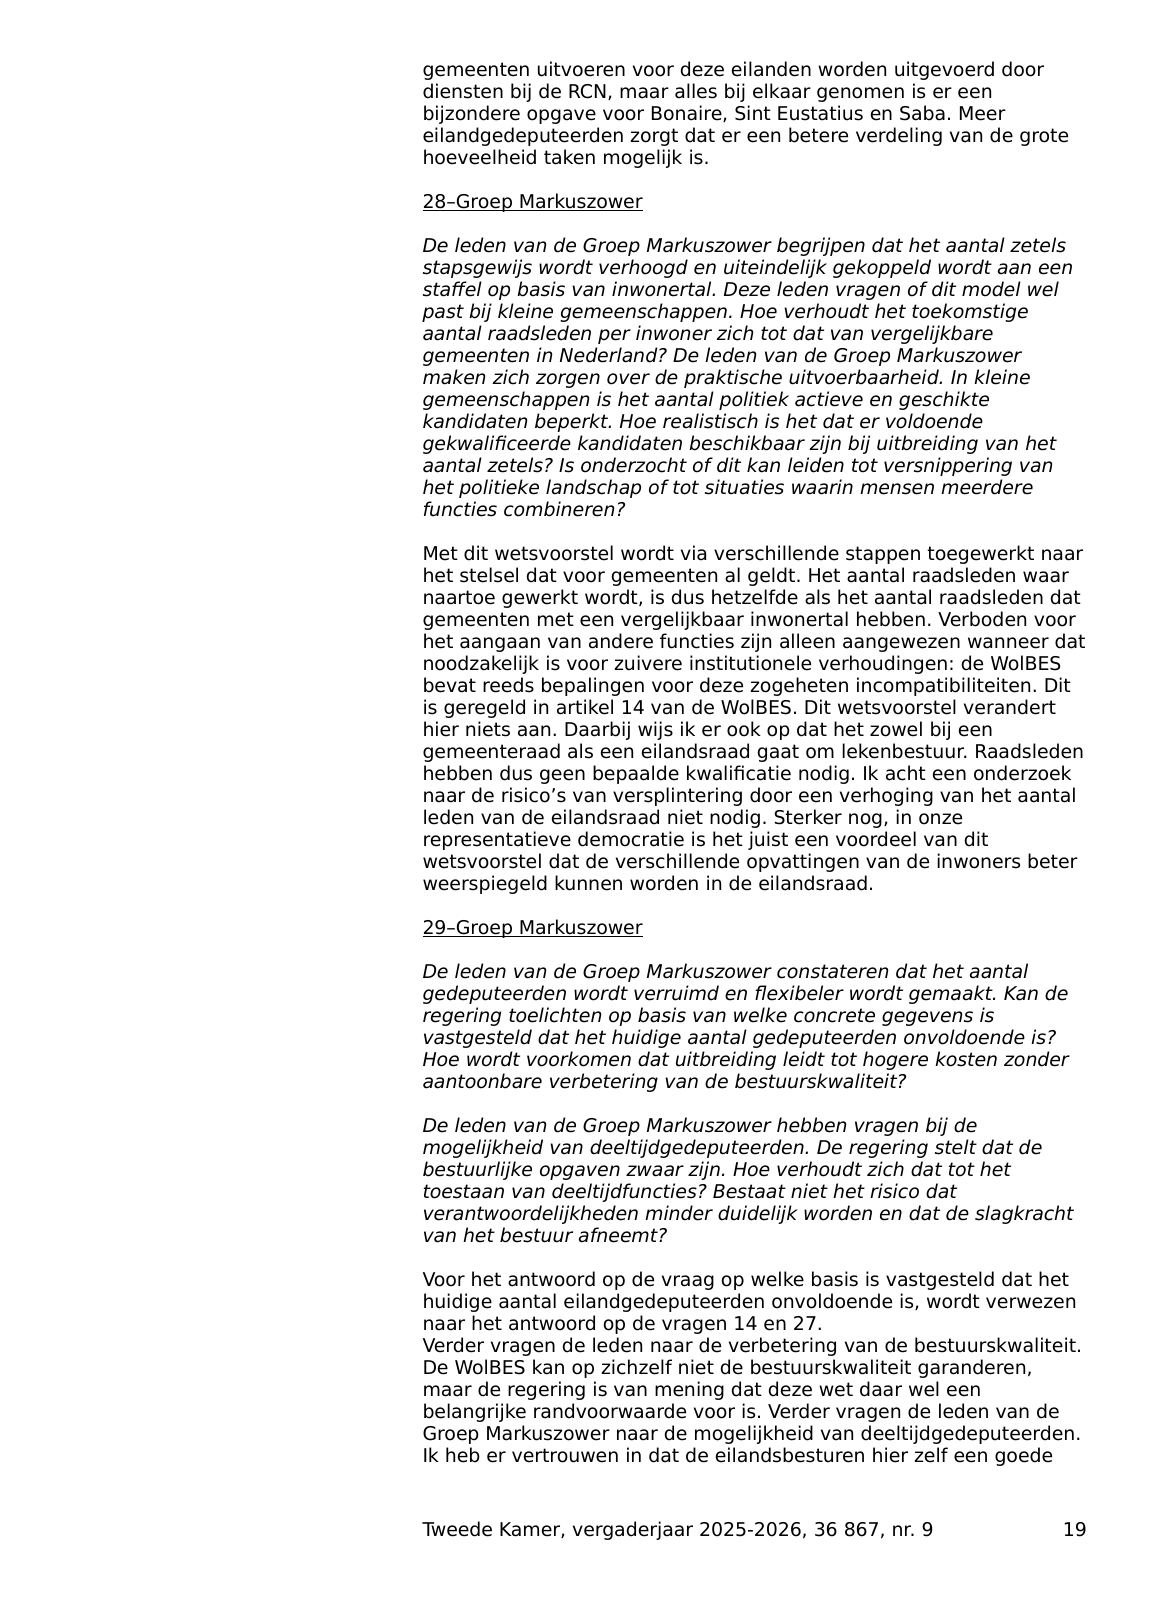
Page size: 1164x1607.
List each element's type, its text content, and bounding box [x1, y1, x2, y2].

text De leden van de Groep Markuszower hebben vragen bij de mogelijkheid van deeltijdgedeputeerden. De regering stelt dat de bestuurlijke opgaven zwaar zijn. Hoe verhoudt zich dat tot het toestaan van deeltijdfuncties? Bestaat niet het risico dat verantwoordelijkheden minder duidelijk worden en dat de slagkracht van het bestuur afneemt? [422, 1115, 1087, 1247]
text Met dit wetsvoorstel wordt via verschillende stappen toegewerkt naar het stelsel dat voor gemeenten al geldt. Het aantal raadsleden waar naartoe gewerkt wordt, is dus hetzelfde als het aantal raadsleden dat gemeenten met een vergelijkbaar inwonertal hebben. Verboden voor het aangaan van andere functies zijn alleen aangewezen wanneer dat noodzakelijk is voor zuivere institutionele verhoudingen: de WolBES bevat reeds bepalingen voor deze zogeheten incompatibiliteiten. Dit is geregeld in artikel 14 van de WolBES. Dit wetsvoorstel verandert hier niets aan. Daarbij wijs ik er ook op dat het zowel bij een gemeenteraad als een eilandsraad gaat om lekenbestuur. Raadsleden hebben dus geen bepaalde kwalificatie nodig. Ik acht een onderzoek naar de risico’s van versplintering door een verhoging van het aantal leden van de eilandsraad niet nodig. Sterker nog, in onze representatieve democratie is het juist een voordeel van dit wetsvoorstel dat de verschillende opvattingen van de inwoners beter weerspiegeld kunnen worden in de eilandsraad. [422, 543, 1087, 895]
subtitle 28–Groep Markuszower [422, 191, 1087, 213]
text De leden van de Groep Markuszower constateren dat het aantal gedeputeerden wordt verruimd en flexibeler wordt gemaakt. Kan de regering toelichten op basis van welke concrete gegevens is vastgesteld dat het huidige aantal gedeputeerden onvoldoende is? Hoe wordt voorkomen dat uitbreiding leidt tot hogere kosten zonder aantoonbare verbetering van de bestuurskwaliteit? [422, 961, 1087, 1093]
text gemeenten uitvoeren voor deze eilanden worden uitgevoerd door diensten bij de RCN, maar alles bij elkaar genomen is er een bijzondere opgave voor Bonaire, Sint Eustatius en Saba. Meer eilandgedeputeerden zorgt dat er een betere verdeling van de grote hoeveelheid taken mogelijk is. [422, 59, 1087, 169]
text Verder vragen de leden naar de verbetering van de bestuurskwaliteit. De WolBES kan op zichzelf niet de bestuurskwaliteit garanderen, maar de regering is van mening dat deze wet daar wel een belangrijke randvoorwaarde voor is. Verder vragen de leden van de Groep Markuszower naar de mogelijkheid van deeltijdgedeputeerden. Ik heb er vertrouwen in dat de eilandsbesturen hier zelf een goede [422, 1335, 1087, 1467]
text Voor het antwoord op de vraag op welke basis is vastgesteld dat het huidige aantal eilandgedeputeerden onvoldoende is, wordt verwezen naar het antwoord op de vragen 14 en 27. [422, 1269, 1087, 1335]
subtitle 29–Groep Markuszower [422, 917, 1087, 939]
text De leden van de Groep Markuszower begrijpen dat het aantal zetels stapsgewijs wordt verhoogd en uiteindelijk gekoppeld wordt aan een staffel op basis van inwonertal. Deze leden vragen of dit model wel past bij kleine gemeenschappen. Hoe verhoudt het toekomstige aantal raadsleden per inwoner zich tot dat van vergelijkbare gemeenten in Nederland? De leden van de Groep Markuszower maken zich zorgen over de praktische uitvoerbaarheid. In kleine gemeenschappen is het aantal politiek actieve en geschikte kandidaten beperkt. Hoe realistisch is het dat er voldoende gekwalificeerde kandidaten beschikbaar zijn bij uitbreiding van het aantal zetels? Is onderzocht of dit kan leiden tot versnippering van het politieke landschap of tot situaties waarin mensen meerdere functies combineren? [422, 235, 1087, 521]
